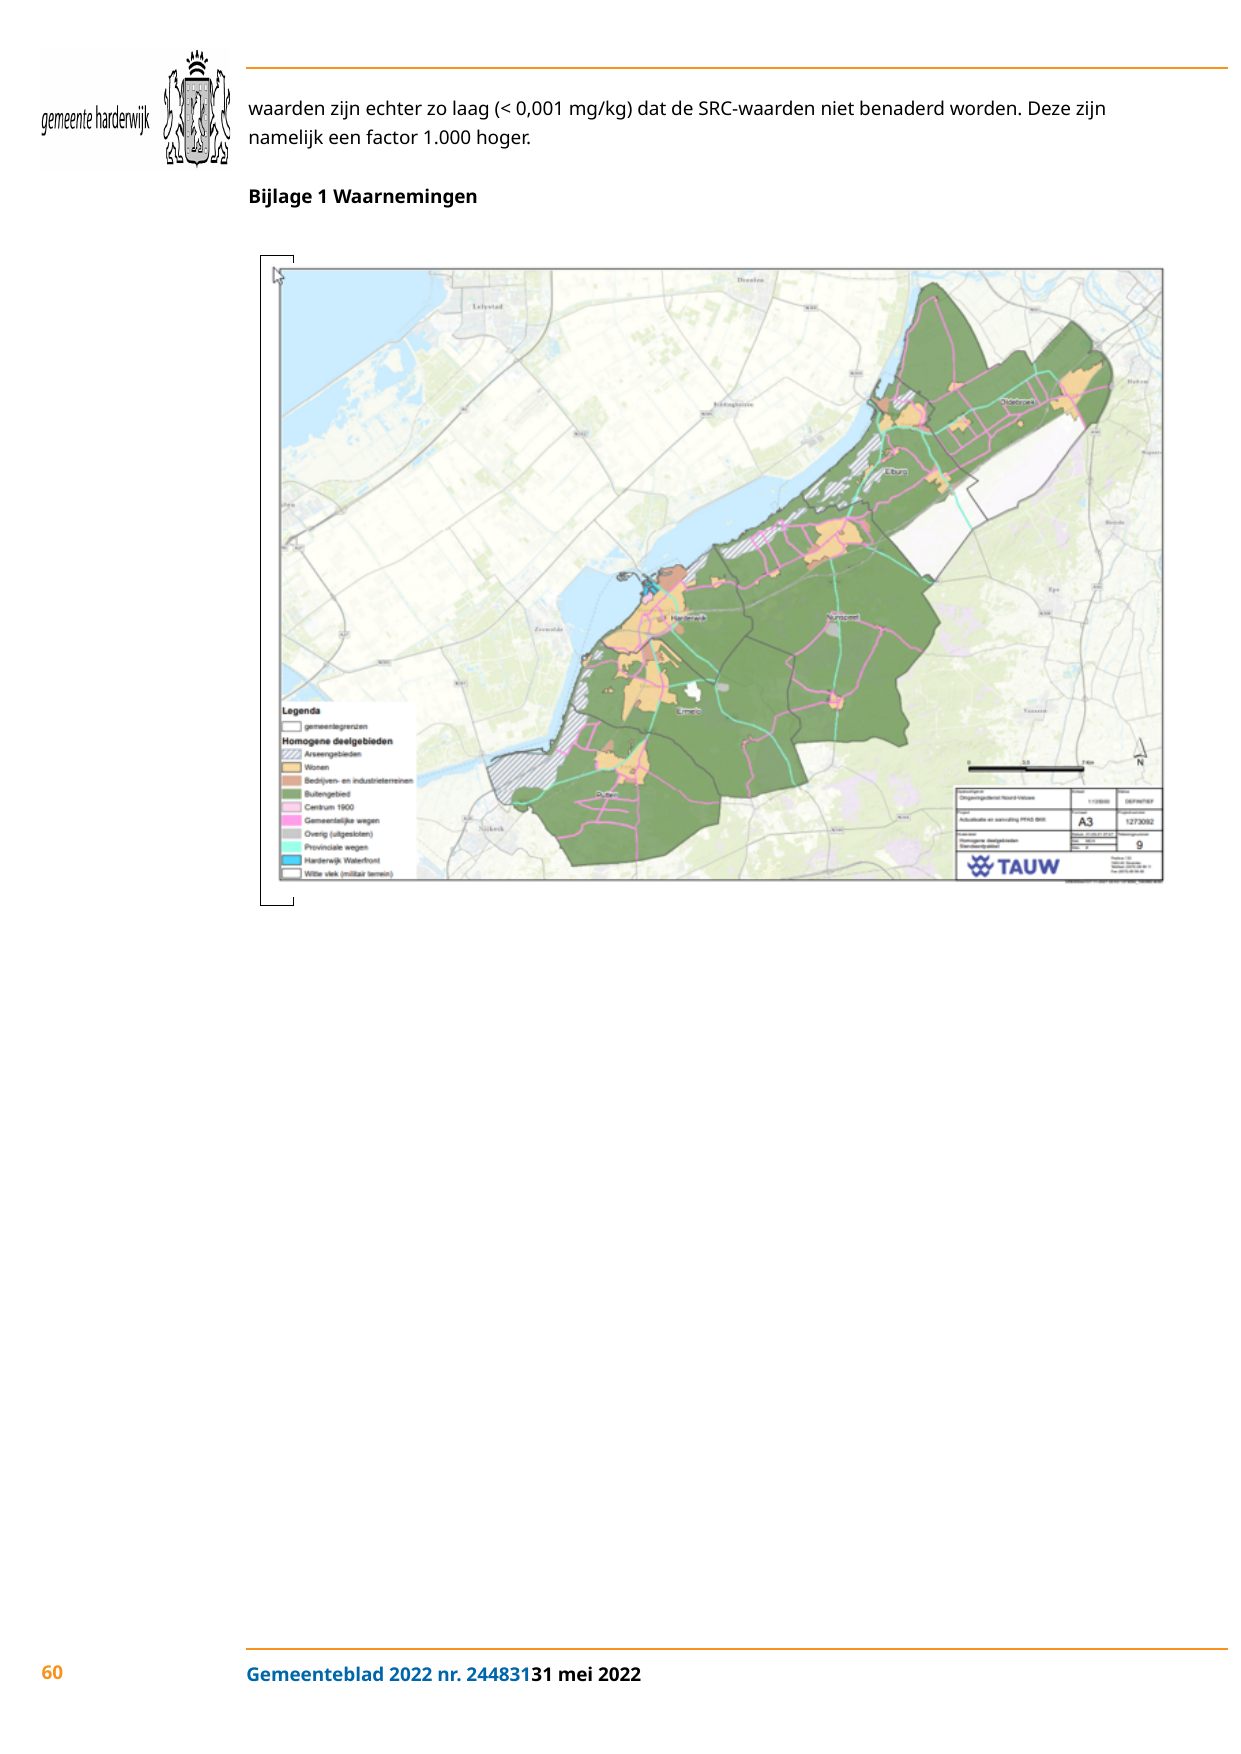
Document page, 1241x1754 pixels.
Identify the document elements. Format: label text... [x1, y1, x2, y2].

text waarden zijn echter zo laag (< 0,001 mg/kg) dat de SRC-waarden niet benaderd worden. Deze zijn namelijk een factor 1.000 hoger. [248, 95, 1152, 150]
text Bijlage 1 Waarnemingen [248, 183, 1152, 209]
picture [41, 47, 231, 172]
picture [268, 263, 1173, 897]
